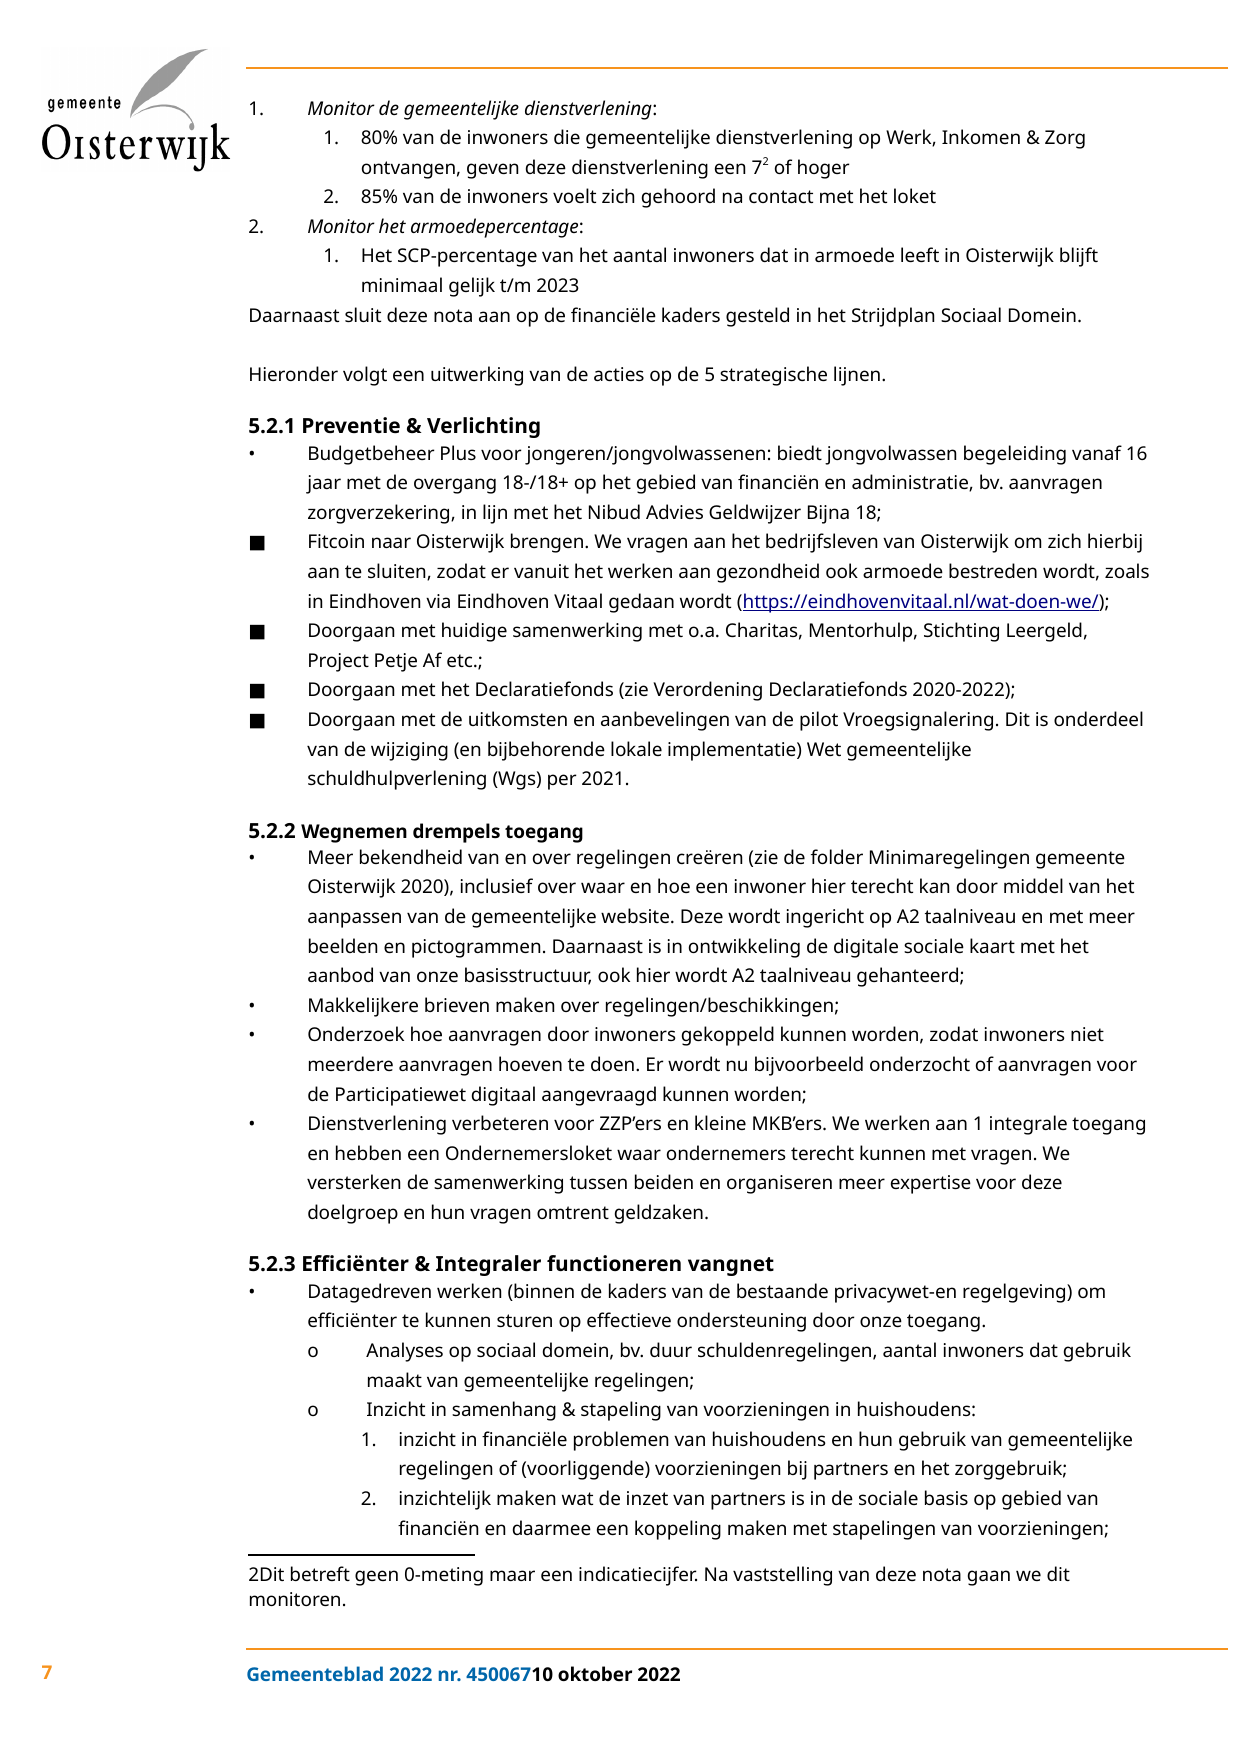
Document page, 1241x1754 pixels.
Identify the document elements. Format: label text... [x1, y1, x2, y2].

list Dit betreft geen 0-meting maar een indicatiecijfer. Na vaststelling van deze nota gaan we dit monitoren. [248, 1561, 1152, 1612]
text 5.2.2 Wegnemen drempels toegang [248, 816, 1152, 844]
list inzicht in financiële problemen van huishoudens en hun gebruik van gemeentelijke regelingen of (voorliggende) voorzieningen bij partners en het zorggebruik; [361, 1426, 1152, 1481]
list Inzicht in samenhang & stapeling van voorzieningen in huishoudens: [307, 1396, 1152, 1422]
list 80% van de inwoners die gemeentelijke dienstverlening op Werk, Inkomen & Zorg ontvangen, geven deze dienstverlening een 7 of hoger [323, 124, 1152, 180]
list Doorgaan met het Declaratiefonds (zie Verordening Declaratiefonds 2020-2022); [248, 677, 1152, 702]
list inzichtelijk maken wat de inzet van partners is in de sociale basis op gebied van financiën en daarmee een koppeling maken met stapelingen van voorzieningen; [361, 1485, 1152, 1540]
list Makkelijkere brieven maken over regelingen/beschikkingen; [248, 992, 1152, 1018]
text Hieronder volgt een uitwerking van de acties op de 5 strategische lijnen. [248, 361, 1152, 387]
list Fitcoin naar Oisterwijk brengen. We vragen aan het bedrijfsleven van Oisterwijk om zich hierbij aan te sluiten, zodat er vanuit het werken aan gezondheid ook armoede bestreden wordt, zoals in Eindhoven via Eindhoven Vitaal gedaan wordt (https://eindhovenvitaal.nl/wat-doen-we/); [248, 529, 1152, 613]
list Het SCP-percentage van het aantal inwoners dat in armoede leeft in Oisterwijk blijft minimaal gelijk t/m 2023 [323, 243, 1152, 298]
list Meer bekendheid van en over regelingen creëren (zie de folder Minimaregelingen gemeente Oisterwijk 2020), inclusief over waar en hoe een inwoner hier terecht kan door middel van het aanpassen van de gemeentelijke website. Deze wordt ingericht op A2 taalniveau en met meer beelden en pictogrammen. Daarnaast is in ontwikkeling de digitale sociale kaart met het aanbod van onze basisstructuur, ook hier wordt A2 taalniveau gehanteerd; [248, 844, 1152, 988]
list Analyses op sociaal domein, bv. duur schuldenregelingen, aantal inwoners dat gebruik maakt van gemeentelijke regelingen; [307, 1337, 1152, 1392]
list Doorgaan met huidige samenwerking met o.a. Charitas, Mentorhulp, Stichting Leergeld, Project Petje Af etc.; [248, 617, 1152, 673]
picture [41, 47, 231, 172]
list Onderzoek hoe aanvragen door inwoners gekoppeld kunnen worden, zodat inwoners niet meerdere aanvragen hoeven te doen. Er wordt nu bijvoorbeeld onderzocht of aanvragen voor de Participatiewet digitaal aangevraagd kunnen worden; [248, 1022, 1152, 1107]
list Monitor de gemeentelijke dienstverlening: [248, 95, 1152, 121]
text Daarnaast sluit deze nota aan op de financiële kaders gesteld in het Strijdplan Sociaal Domein. [248, 302, 1152, 328]
list Dienstverlening verbeteren voor ZZP’ers en kleine MKB’ers. We werken aan 1 integrale toegang en hebben een Ondernemersloket waar ondernemers terecht kunnen met vragen. We versterken de samenwerking tussen beiden en organiseren meer expertise voor deze doelgroep en hun vragen omtrent geldzaken. [248, 1110, 1152, 1225]
list Doorgaan met de uitkomsten en aanbevelingen van de pilot Vroegsignalering. Dit is onderdeel van de wijziging (en bijbehorende lokale implementatie) Wet gemeentelijke schuldhulpverlening (Wgs) per 2021. [248, 706, 1152, 791]
list Datagedreven werken (binnen de kaders van de bestaande privacywet-en regelgeving) om efficiënter te kunnen sturen op effectieve ondersteuning door onze toegang. [248, 1278, 1152, 1333]
list 85% van de inwoners voelt zich gehoord na contact met het loket [323, 183, 1152, 209]
list Budgetbeheer Plus voor jongeren/jongvolwassenen: biedt jongvolwassen begeleiding vanaf 16 jaar met de overgang 18-/18+ op het gebied van financiën en administratie, bv. aanvragen zorgverzekering, in lijn met het Nibud Advies Geldwijzer Bijna 18; [248, 440, 1152, 525]
text 5.2.3 Efficiënter & Integraler functioneren vangnet [248, 1249, 1152, 1278]
text 5.2.1 Preventie & Verlichting [248, 411, 1152, 440]
list Monitor het armoedepercentage: [248, 213, 1152, 239]
